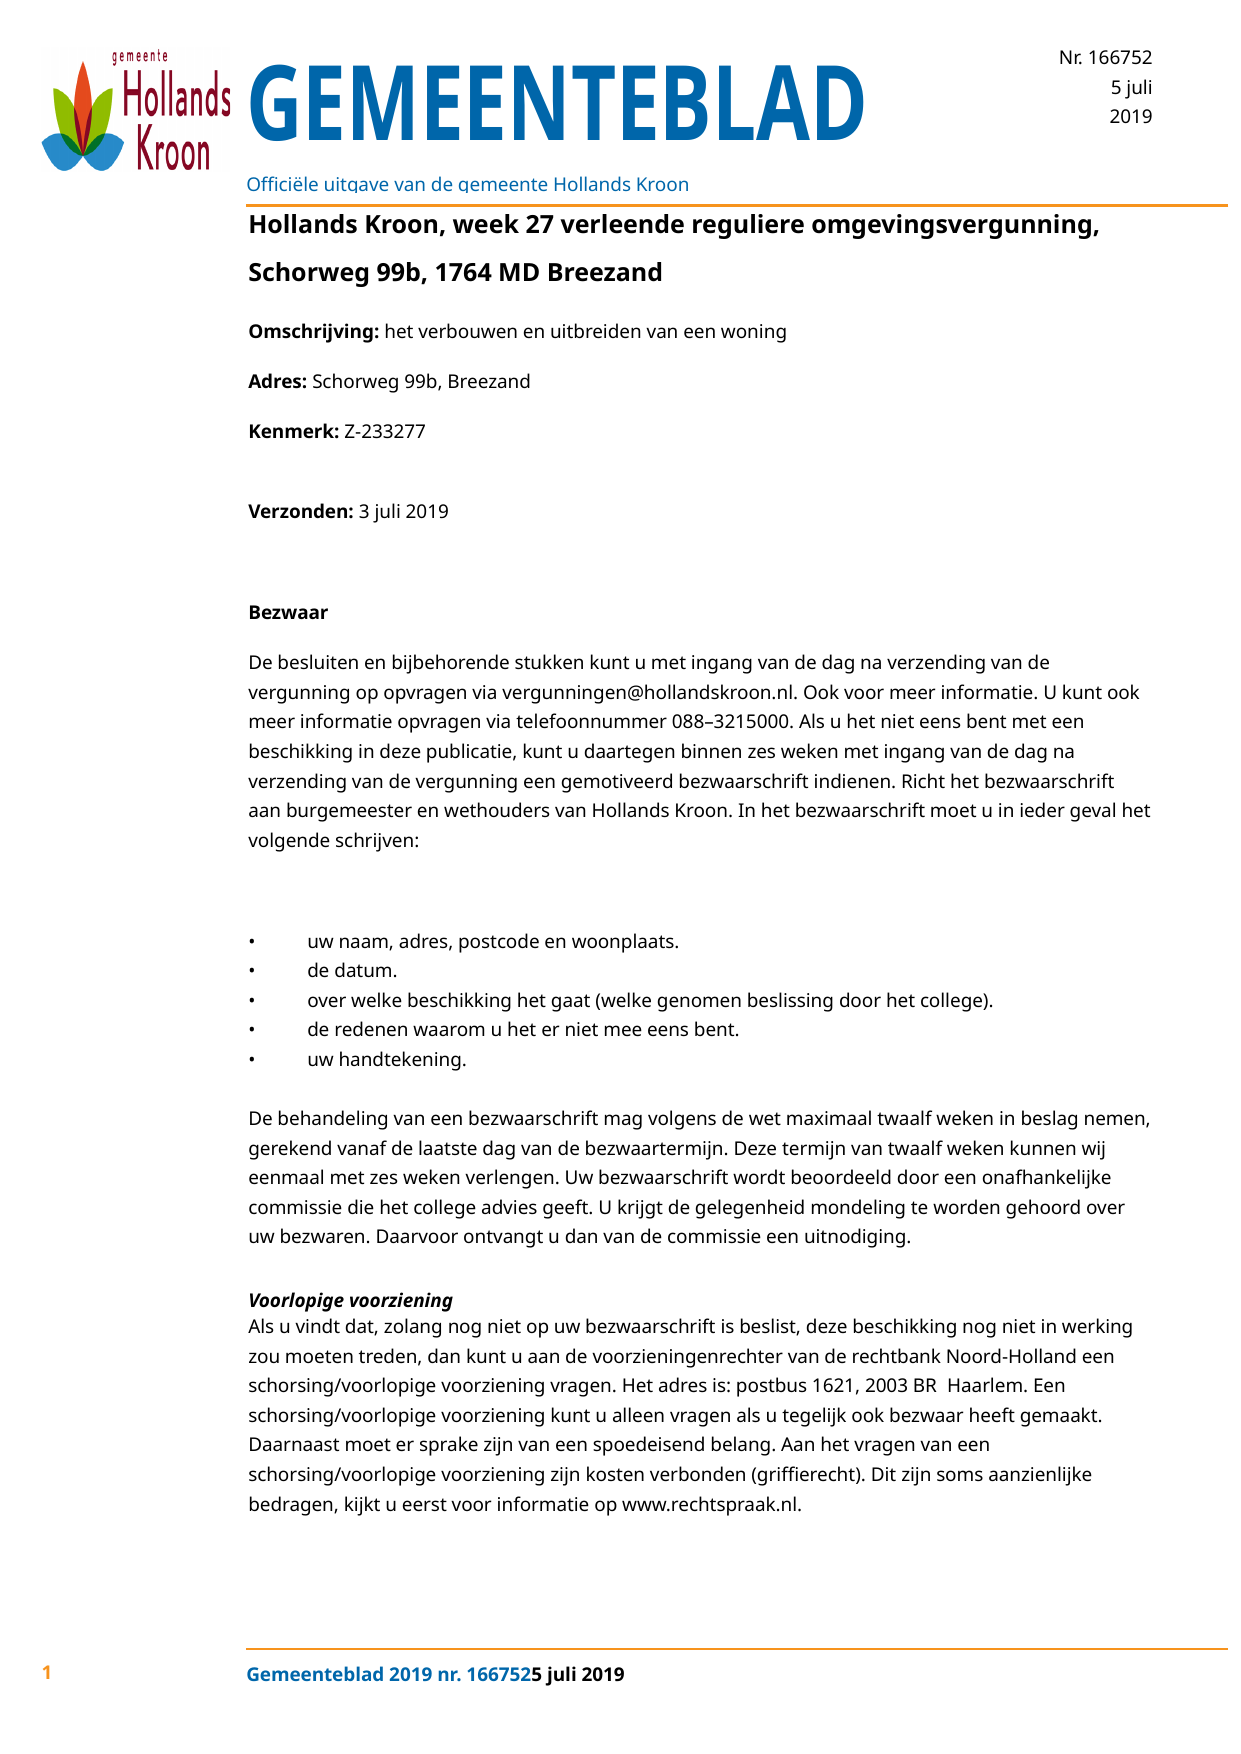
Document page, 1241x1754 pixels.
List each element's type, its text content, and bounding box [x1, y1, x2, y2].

text Als u vindt dat, zolang nog niet op uw bezwaarschrift is beslist, deze beschikking nog niet in werking zou moeten treden, dan kunt u aan de voorzieningenrechter van de rechtbank Noord-Holland een schorsing/voorlopige voorziening vragen. Het adres is: postbus 1621, 2003 BR Haarlem. Een schorsing/voorlopige voorziening kunt u alleen vragen als u tegelijk ook bezwaar heeft gemaakt. Daarnaast moet er sprake zijn van een spoedeisend belang. Aan het vragen van een schorsing/voorlopige voorziening zijn kosten verbonden (griffierecht). Dit zijn soms aanzienlijke bedragen, kijkt u eerst voor informatie op www.rechtspraak.nl. [248, 1313, 1152, 1517]
text Voorlopige voorziening [248, 1288, 1152, 1313]
picture [41, 47, 231, 172]
text Omschrijving: het verbouwen en uitbreiden van een woning [248, 318, 1152, 344]
table_header [248, 469, 700, 495]
table_header [700, 469, 1152, 495]
list de datum. [248, 957, 1152, 983]
text Adres: Schorweg 99b, Breezand [248, 368, 1152, 394]
text Verzonden: 3 juli 2019 [248, 498, 1152, 524]
list de redenen waarom u het er niet mee eens bent. [248, 1017, 1152, 1042]
text Kenmerk: Z-233277 [248, 419, 1152, 444]
text Hollands Kroon, week 27 verleende reguliere omgevingsvergunning, Schorweg 99b, 1764 MD Breezand [248, 207, 1152, 288]
list uw naam, adres, postcode en woonplaats. [248, 928, 1152, 953]
text De behandeling van een bezwaarschrift mag volgens de wet maximaal twaalf weken in beslag nemen, gerekend vanaf de laatste dag van de bezwaartermijn. Deze termijn van twaalf weken kunnen wij eenmaal met zes weken verlengen. Uw bezwaarschrift wordt beoordeeld door een onafhankelijke commissie die het college advies geeft. U krijgt de gelegenheid mondeling te worden gehoord over uw bezwaren. Daarvoor ontvangt u dan van de commissie een uitnodiging. [248, 1105, 1152, 1249]
text Bezwaar [248, 599, 1152, 625]
list over welke beschikking het gaat (welke genomen beslissing door het college). [248, 987, 1152, 1013]
text De besluiten en bijbehorende stukken kunt u met ingang van de dag na verzending van de vergunning op opvragen via vergunningen@hollandskroon.nl. Ook voor meer informatie. U kunt ook meer informatie opvragen via telefoonnummer 088–3215000. Als u het niet eens bent met een beschikking in deze publicatie, kunt u daartegen binnen zes weken met ingang van de dag na verzending van de vergunning een gemotiveerd bezwaarschrift indienen. Richt het bezwaarschrift aan burgemeester en wethouders van Hollands Kroon. In het bezwaarschrift moet u in ieder geval het volgende schrijven: [248, 649, 1152, 853]
list uw handtekening. [248, 1046, 1152, 1072]
